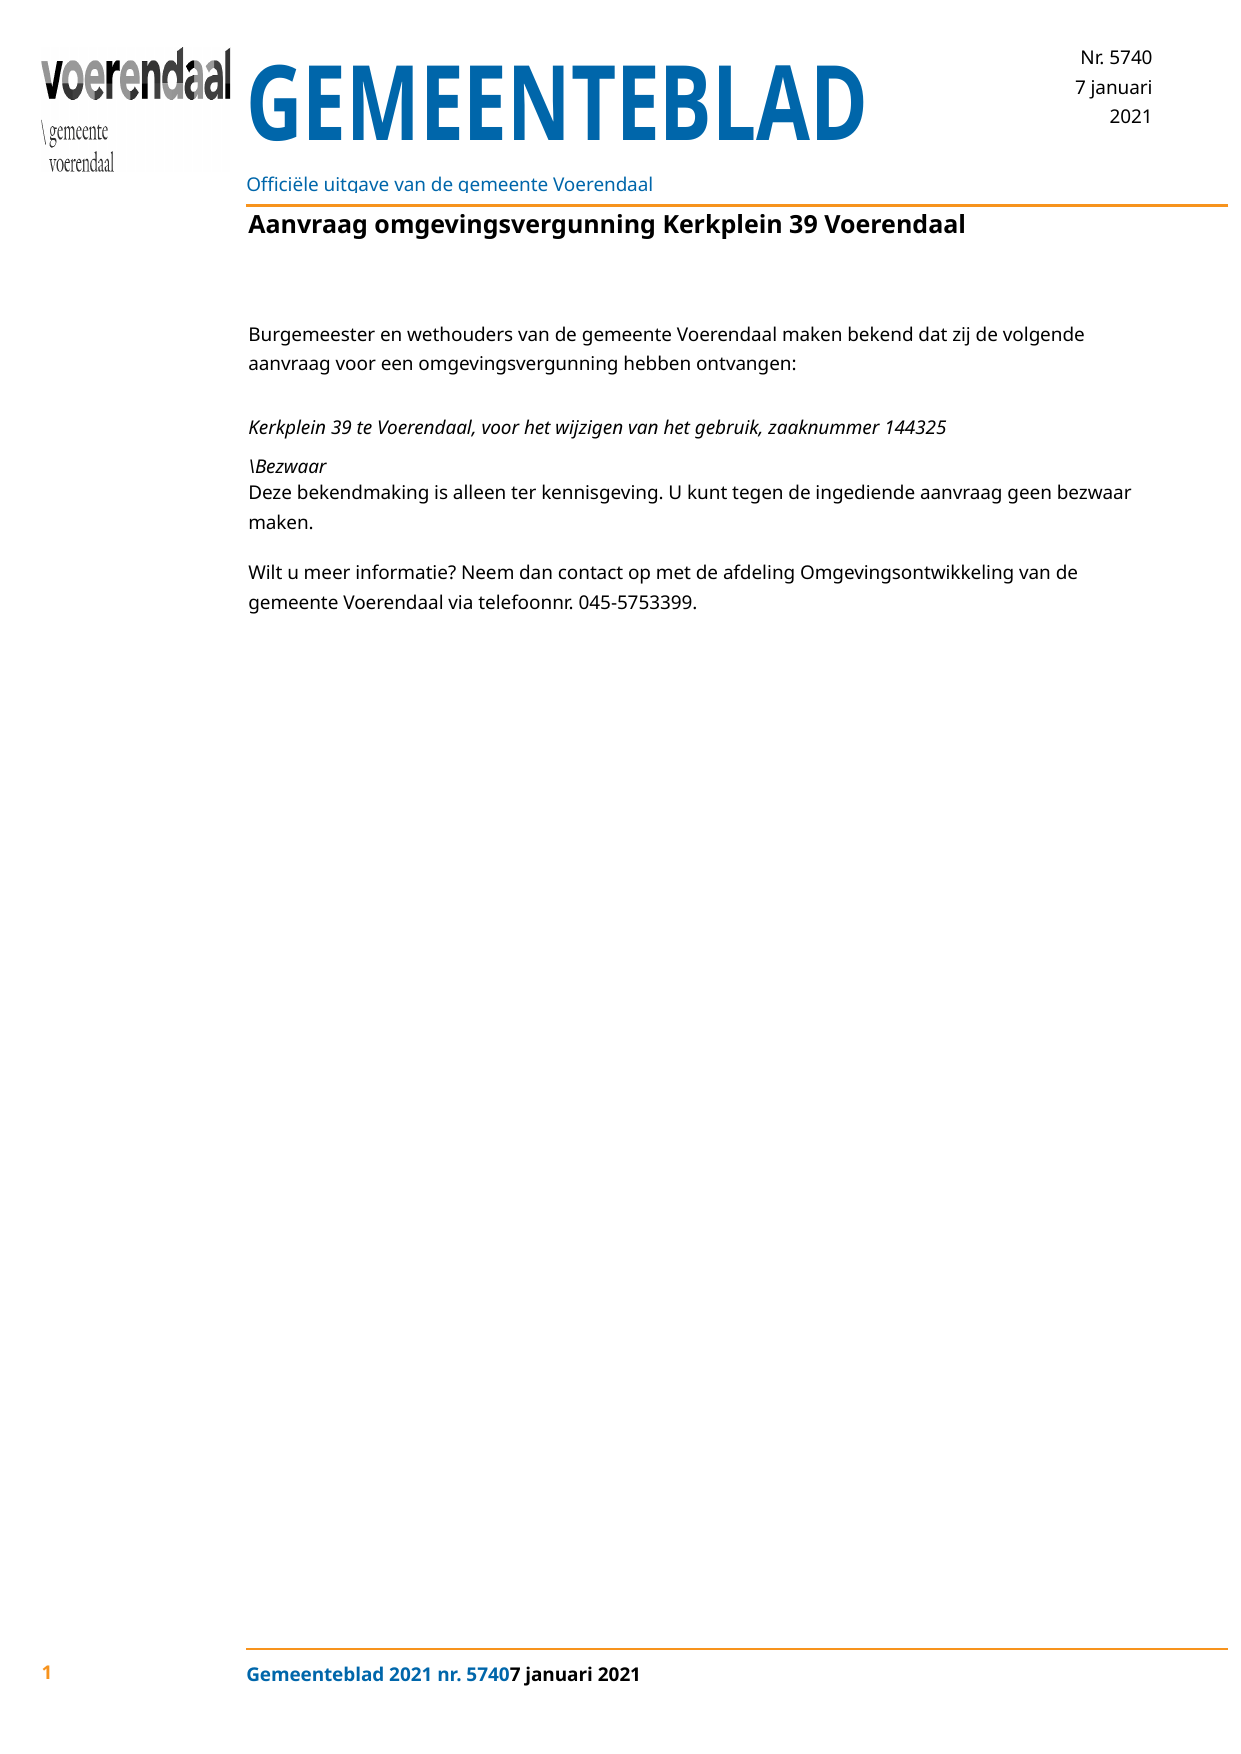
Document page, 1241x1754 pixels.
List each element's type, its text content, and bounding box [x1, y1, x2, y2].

text Burgemeester en wethouders van de gemeente Voerendaal maken bekend dat zij de volgende aanvraag voor een omgevingsvergunning hebben ontvangen: [248, 321, 1152, 376]
text \Bezwaar [248, 453, 1152, 479]
text Deze bekendmaking is alleen ter kennisgeving. U kunt tegen de ingediende aanvraag geen bezwaar maken. [248, 479, 1152, 534]
text Wilt u meer informatie? Neem dan contact op met de afdeling Omgevingsontwikkeling van de gemeente Voerendaal via telefoonnr. 045-5753399. [248, 559, 1152, 614]
text Aanvraag omgevingsvergunning Kerkplein 39 Voerendaal [248, 207, 1152, 241]
picture [41, 47, 231, 172]
text Kerkplein 39 te Voerendaal, voor het wijzigen van het gebruik, zaaknummer 144325 [248, 414, 1152, 440]
